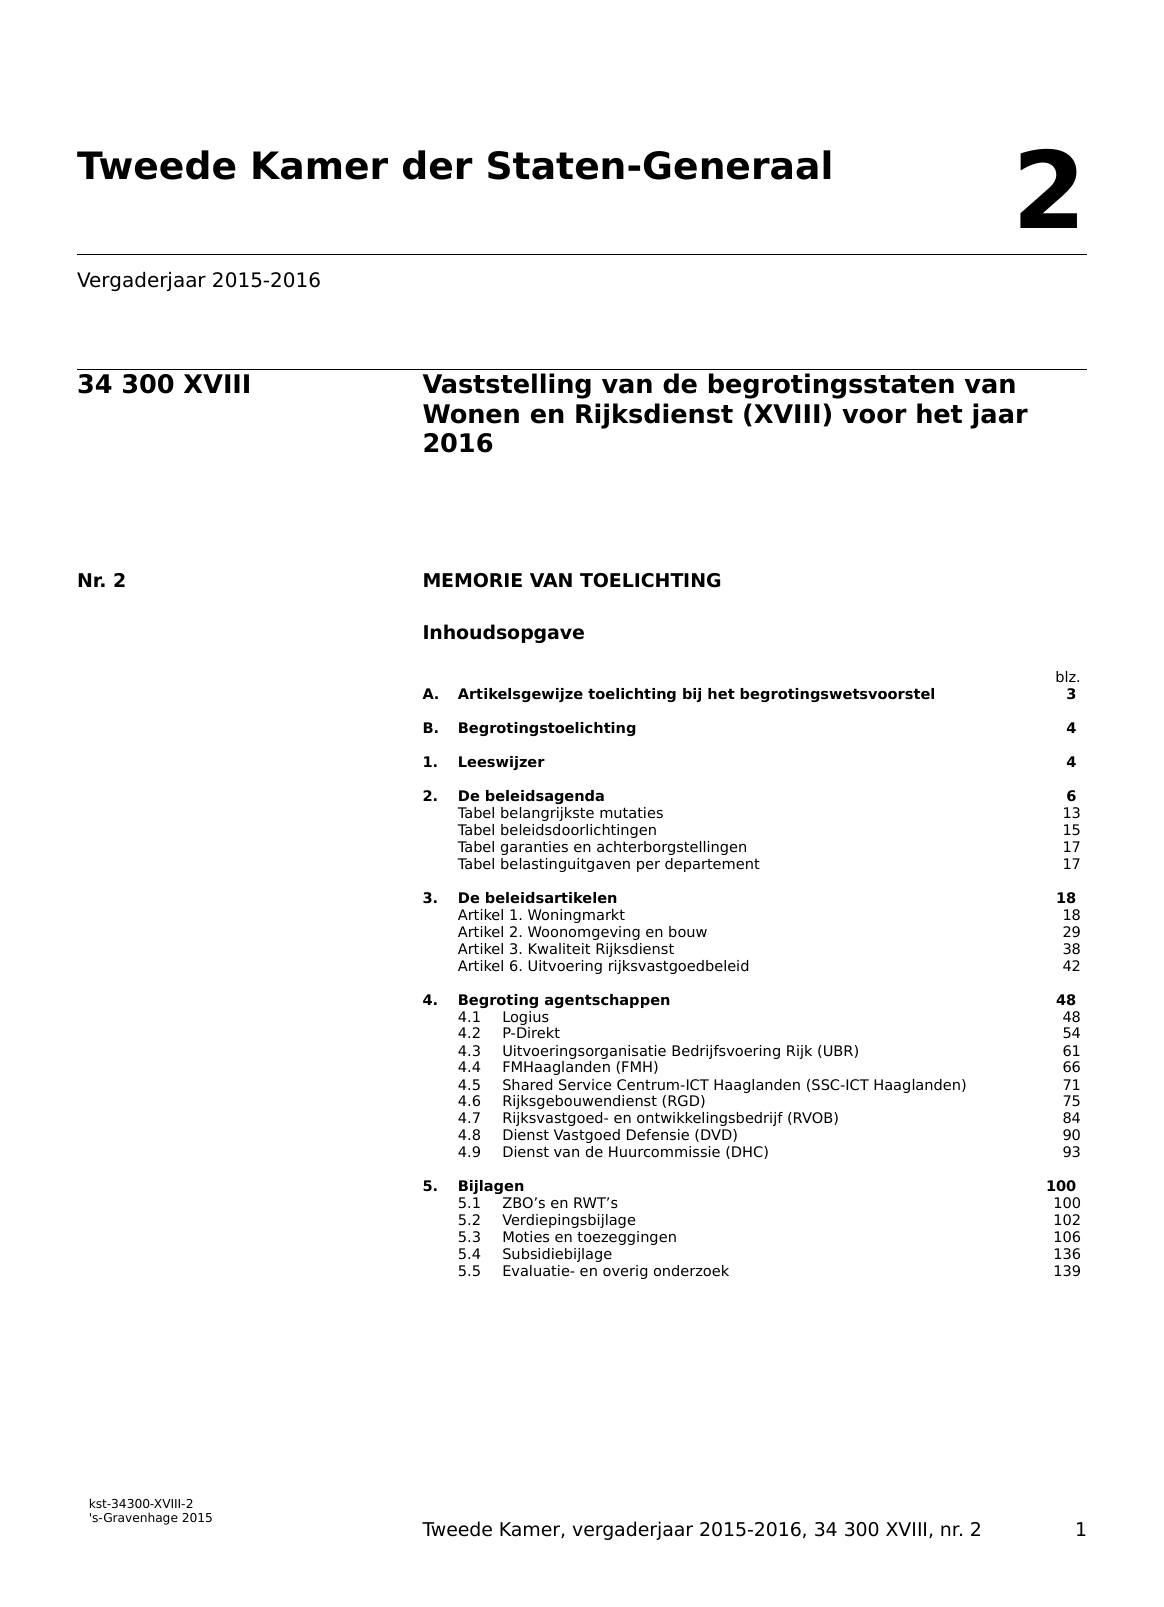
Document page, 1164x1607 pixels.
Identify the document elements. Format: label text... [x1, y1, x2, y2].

table_cell 18 [1028, 890, 1087, 907]
table_cell 75 [1028, 1093, 1087, 1110]
table_cell 29 [1028, 924, 1087, 941]
table_cell 4 [1028, 720, 1087, 737]
table_cell 5.5 [452, 1263, 496, 1280]
table_cell [496, 737, 1028, 754]
table_header blz. [1028, 669, 1087, 686]
table_cell [452, 1161, 496, 1178]
table_cell 4.8 [452, 1127, 496, 1144]
table_cell 4 [1028, 754, 1087, 771]
table_cell 3 [1028, 686, 1087, 703]
table_cell 4.2 [452, 1025, 496, 1042]
table_cell 13 [1028, 805, 1087, 822]
table_cell 4.1 [452, 1009, 496, 1025]
table_cell Tabel garanties en achterborgstellingen [452, 839, 1028, 856]
table_cell [496, 873, 1028, 889]
table_cell [1028, 873, 1087, 889]
table_cell [496, 771, 1028, 788]
table_cell 93 [1028, 1144, 1087, 1161]
table_cell [422, 958, 452, 974]
table_cell [422, 1212, 452, 1229]
subtitle 34 300 XVIII Vaststelling van de begrotingsstaten van Wonen en Rijksdienst (XVIII) voor het jaar 2016 [77, 370, 1087, 459]
table_cell [1028, 975, 1087, 991]
table_cell 17 [1028, 856, 1087, 873]
table_cell 48 [1028, 1009, 1087, 1025]
table_cell [422, 1059, 452, 1076]
table_cell 17 [1028, 839, 1087, 856]
table_cell Moties en toezeggingen [496, 1229, 1028, 1246]
table_cell Vergaderjaar 2015-2016 [77, 255, 1087, 369]
table_cell 1. [422, 754, 452, 771]
table_cell [496, 1161, 1028, 1178]
table_cell [496, 703, 1028, 720]
table_cell [422, 1043, 452, 1059]
table_cell [1028, 1161, 1087, 1178]
table_cell Artikel 1. Woningmarkt [452, 907, 1028, 923]
table_cell 106 [1028, 1229, 1087, 1246]
table_cell Begrotingstoelichting [452, 720, 1028, 737]
table_cell [422, 1093, 452, 1110]
table_cell 5. [422, 1178, 452, 1195]
table_cell 5.4 [452, 1246, 496, 1263]
table_cell Bijlagen [452, 1178, 1028, 1195]
table_header 2 [886, 130, 1087, 254]
table_cell [452, 737, 496, 754]
table_cell [422, 805, 452, 822]
table_cell [422, 822, 452, 839]
table_cell [422, 1127, 452, 1144]
table_cell [422, 1076, 452, 1093]
table_header [496, 669, 1028, 686]
table_cell Tabel beleidsdoorlichtingen [452, 822, 1028, 839]
table_cell 4.3 [452, 1043, 496, 1059]
table_cell [1028, 703, 1087, 720]
table_cell B. [422, 720, 452, 737]
table_cell [422, 856, 452, 873]
table_cell 4.9 [452, 1144, 496, 1161]
table_cell Evaluatie- en overig onderzoek [496, 1263, 1028, 1280]
table_cell [452, 975, 1028, 991]
table_cell Artikel 2. Woonomgeving en bouw [452, 924, 1028, 941]
table_cell [452, 703, 496, 720]
table_cell Subsidiebijlage [496, 1246, 1028, 1263]
table_cell 15 [1028, 822, 1087, 839]
table_cell [422, 941, 452, 957]
table_cell 3. [422, 890, 452, 907]
table_cell Begroting agentschappen [452, 991, 1028, 1008]
table_cell 18 [1028, 907, 1087, 923]
table_cell [422, 924, 452, 941]
table_cell [422, 1246, 452, 1263]
table_header [422, 669, 452, 686]
table_cell 5.2 [452, 1212, 496, 1229]
table_cell 6 [1028, 788, 1087, 805]
table_cell Uitvoeringsorganisatie Bedrijfsvoering Rijk (UBR) [496, 1043, 1028, 1059]
table_cell [422, 1144, 452, 1161]
table_header Tweede Kamer der Staten-Generaal [77, 130, 886, 254]
table_cell 38 [1028, 941, 1087, 957]
table_cell Leeswijzer [452, 754, 1028, 771]
table_cell 71 [1028, 1076, 1087, 1093]
table_cell [422, 873, 452, 889]
table_cell 2. [422, 788, 452, 805]
table_cell [422, 975, 452, 991]
table_cell [422, 1025, 452, 1042]
table_cell Rijksgebouwendienst (RGD) [496, 1093, 1028, 1110]
table_cell 48 [1028, 991, 1087, 1008]
table_cell Rijksvastgoed- en ontwikkelingsbedrijf (RVOB) [496, 1110, 1028, 1127]
table_cell 42 [1028, 958, 1087, 974]
table_cell [452, 771, 496, 788]
table_cell Artikelsgewijze toelichting bij het begrotingswetsvoorstel [452, 686, 1028, 703]
table_cell [1028, 771, 1087, 788]
table_cell Tabel belastinguitgaven per departement [452, 856, 1028, 873]
table_cell Verdiepingsbijlage [496, 1212, 1028, 1229]
table_header [452, 669, 496, 686]
table_cell 90 [1028, 1127, 1087, 1144]
table_cell Logius [496, 1009, 1028, 1025]
table_cell 4.4 [452, 1059, 496, 1076]
table_cell [422, 703, 452, 720]
table_cell 4.5 [452, 1076, 496, 1093]
table_cell [422, 839, 452, 856]
table_cell 102 [1028, 1212, 1087, 1229]
table_cell [422, 1229, 452, 1246]
table_cell P-Direkt [496, 1025, 1028, 1042]
table_cell 139 [1028, 1263, 1087, 1280]
table_cell ZBO’s en RWT’s [496, 1195, 1028, 1212]
subtitle Inhoudsopgave [422, 622, 1087, 644]
table_cell [422, 771, 452, 788]
table_cell Dienst Vastgoed Defensie (DVD) [496, 1127, 1028, 1144]
table_cell 54 [1028, 1025, 1087, 1042]
table_cell A. [422, 686, 452, 703]
table_cell 4. [422, 991, 452, 1008]
text kst-34300-XVIII-2 [88, 1497, 323, 1511]
table_cell 100 [1028, 1178, 1087, 1195]
table_cell [422, 737, 452, 754]
table_cell 66 [1028, 1059, 1087, 1076]
table_cell 136 [1028, 1246, 1087, 1263]
table_cell [422, 1110, 452, 1127]
table_cell Dienst van de Huurcommissie (DHC) [496, 1144, 1028, 1161]
table_cell 4.6 [452, 1093, 496, 1110]
table_cell [422, 1161, 452, 1178]
table_cell De beleidsartikelen [452, 890, 1028, 907]
table_cell FMHaaglanden (FMH) [496, 1059, 1028, 1076]
table_cell 84 [1028, 1110, 1087, 1127]
table_cell [422, 907, 452, 923]
table_cell Artikel 6. Uitvoering rijksvastgoedbeleid [452, 958, 1028, 974]
subtitle Nr. 2 MEMORIE VAN TOELICHTING [77, 570, 1087, 592]
table_cell De beleidsagenda [452, 788, 1028, 805]
table_cell Shared Service Centrum-ICT Haaglanden (SSC-ICT Haaglanden) [496, 1076, 1028, 1093]
table_cell [422, 1009, 452, 1025]
table_cell Artikel 3. Kwaliteit Rijksdienst [452, 941, 1028, 957]
table_cell 5.3 [452, 1229, 496, 1246]
table_cell 4.7 [452, 1110, 496, 1127]
table_cell 100 [1028, 1195, 1087, 1212]
table_cell [422, 1195, 452, 1212]
text 's-Gravenhage 2015 [88, 1511, 323, 1525]
table_cell 61 [1028, 1043, 1087, 1059]
table_cell [452, 873, 496, 889]
table_cell [422, 1263, 452, 1280]
table_cell 5.1 [452, 1195, 496, 1212]
table_cell Tabel belangrijkste mutaties [452, 805, 1028, 822]
table_cell [1028, 737, 1087, 754]
